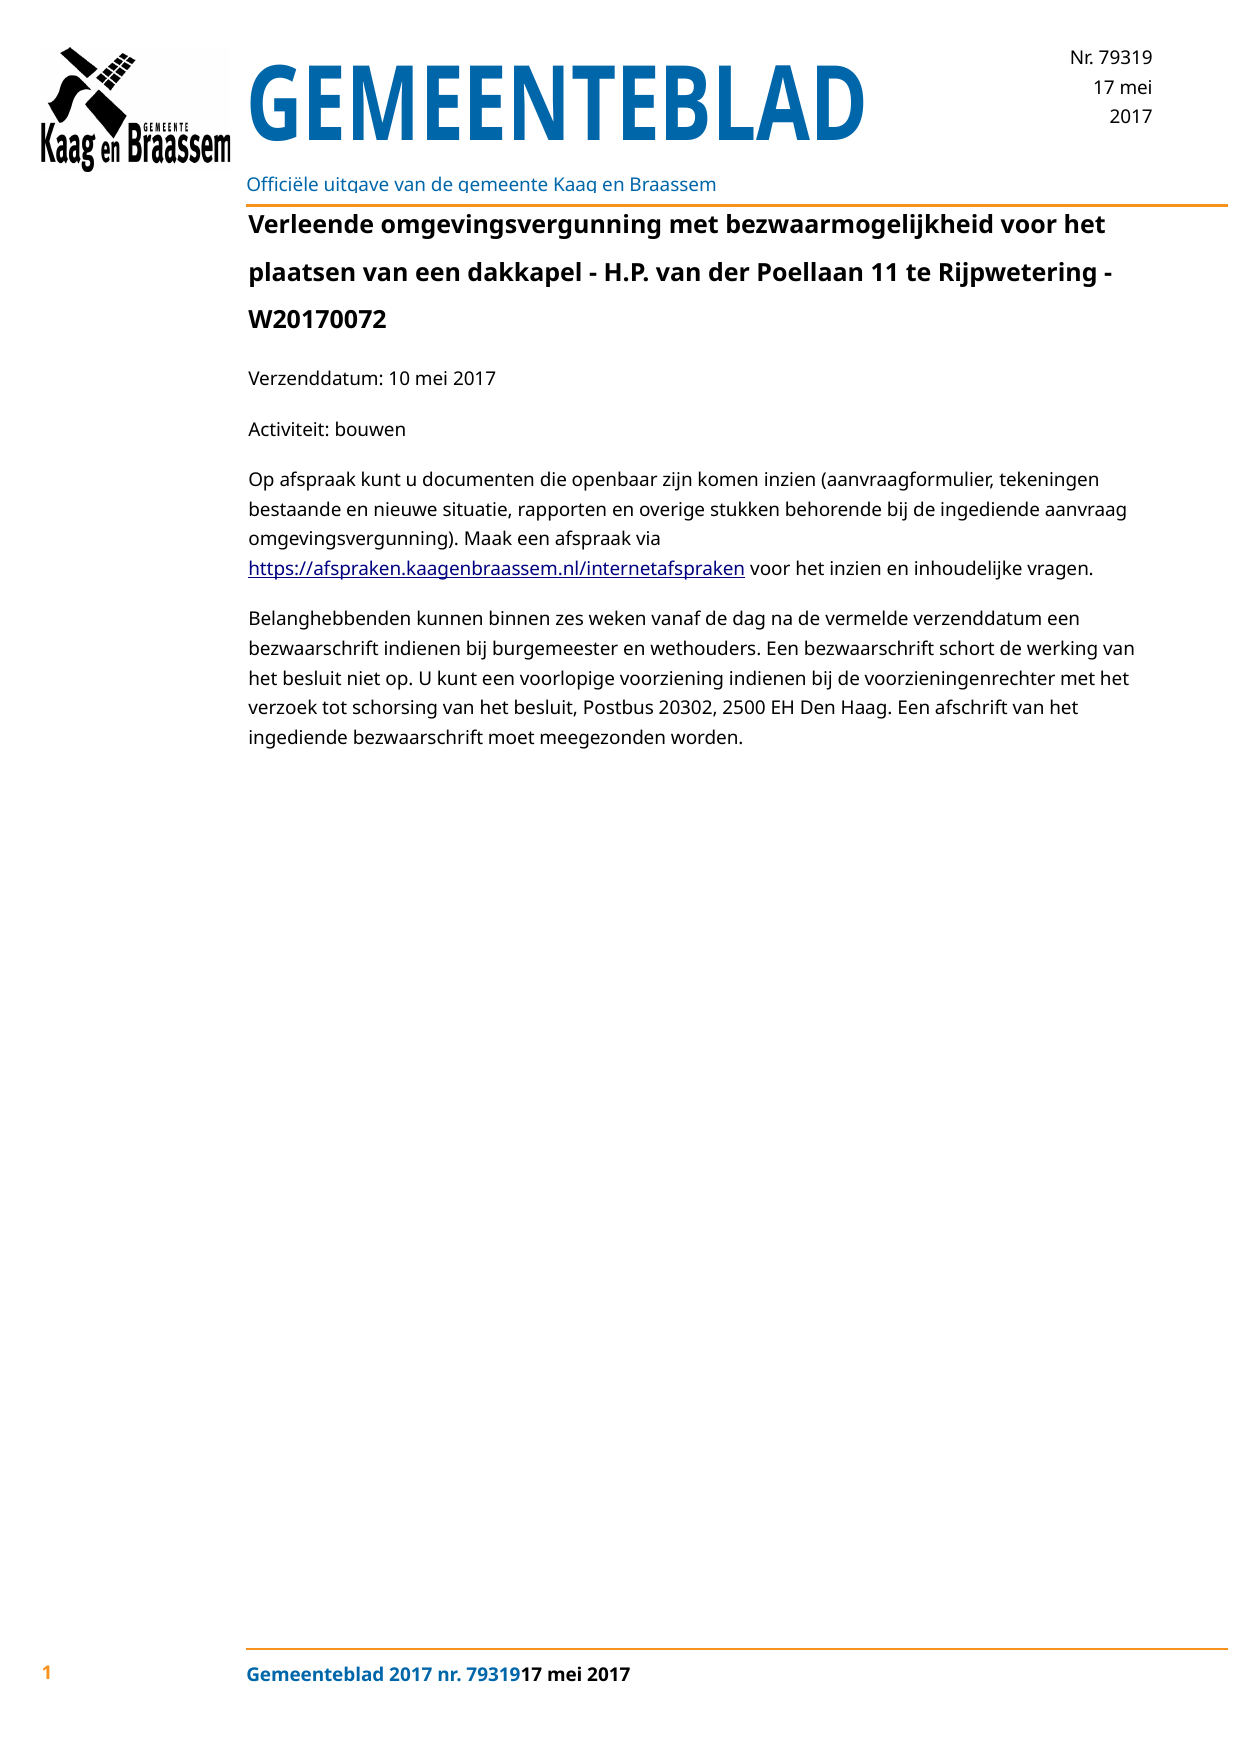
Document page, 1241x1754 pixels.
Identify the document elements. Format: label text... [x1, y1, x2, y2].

picture [41, 47, 231, 172]
text Activiteit: bouwen [248, 416, 1152, 442]
text Verzenddatum: 10 mei 2017 [248, 366, 1152, 391]
text Verleende omgevingsvergunning met bezwaarmogelijkheid voor het plaatsen van een dakkapel - H.P. van der Poellaan 11 te Rijpwetering - W20170072 [248, 207, 1152, 336]
text Belanghebbenden kunnen binnen zes weken vanaf de dag na de vermelde verzenddatum een bezwaarschrift indienen bij burgemeester en wethouders. Een bezwaarschrift schort de werking van het besluit niet op. U kunt een voorlopige voorziening indienen bij de voorzieningenrechter met het verzoek tot schorsing van het besluit, Postbus 20302, 2500 EH Den Haag. Een afschrift van het ingediende bezwaarschrift moet meegezonden worden. [248, 606, 1152, 749]
text Op afspraak kunt u documenten die openbaar zijn komen inzien (aanvraagformulier, tekeningen bestaande en nieuwe situatie, rapporten en overige stukken behorende bij de ingediende aanvraag omgevingsvergunning). Maak een afspraak via https://afspraken.kaagenbraassem.nl/internetafspraken voor het inzien en inhoudelijke vragen. [248, 466, 1152, 581]
